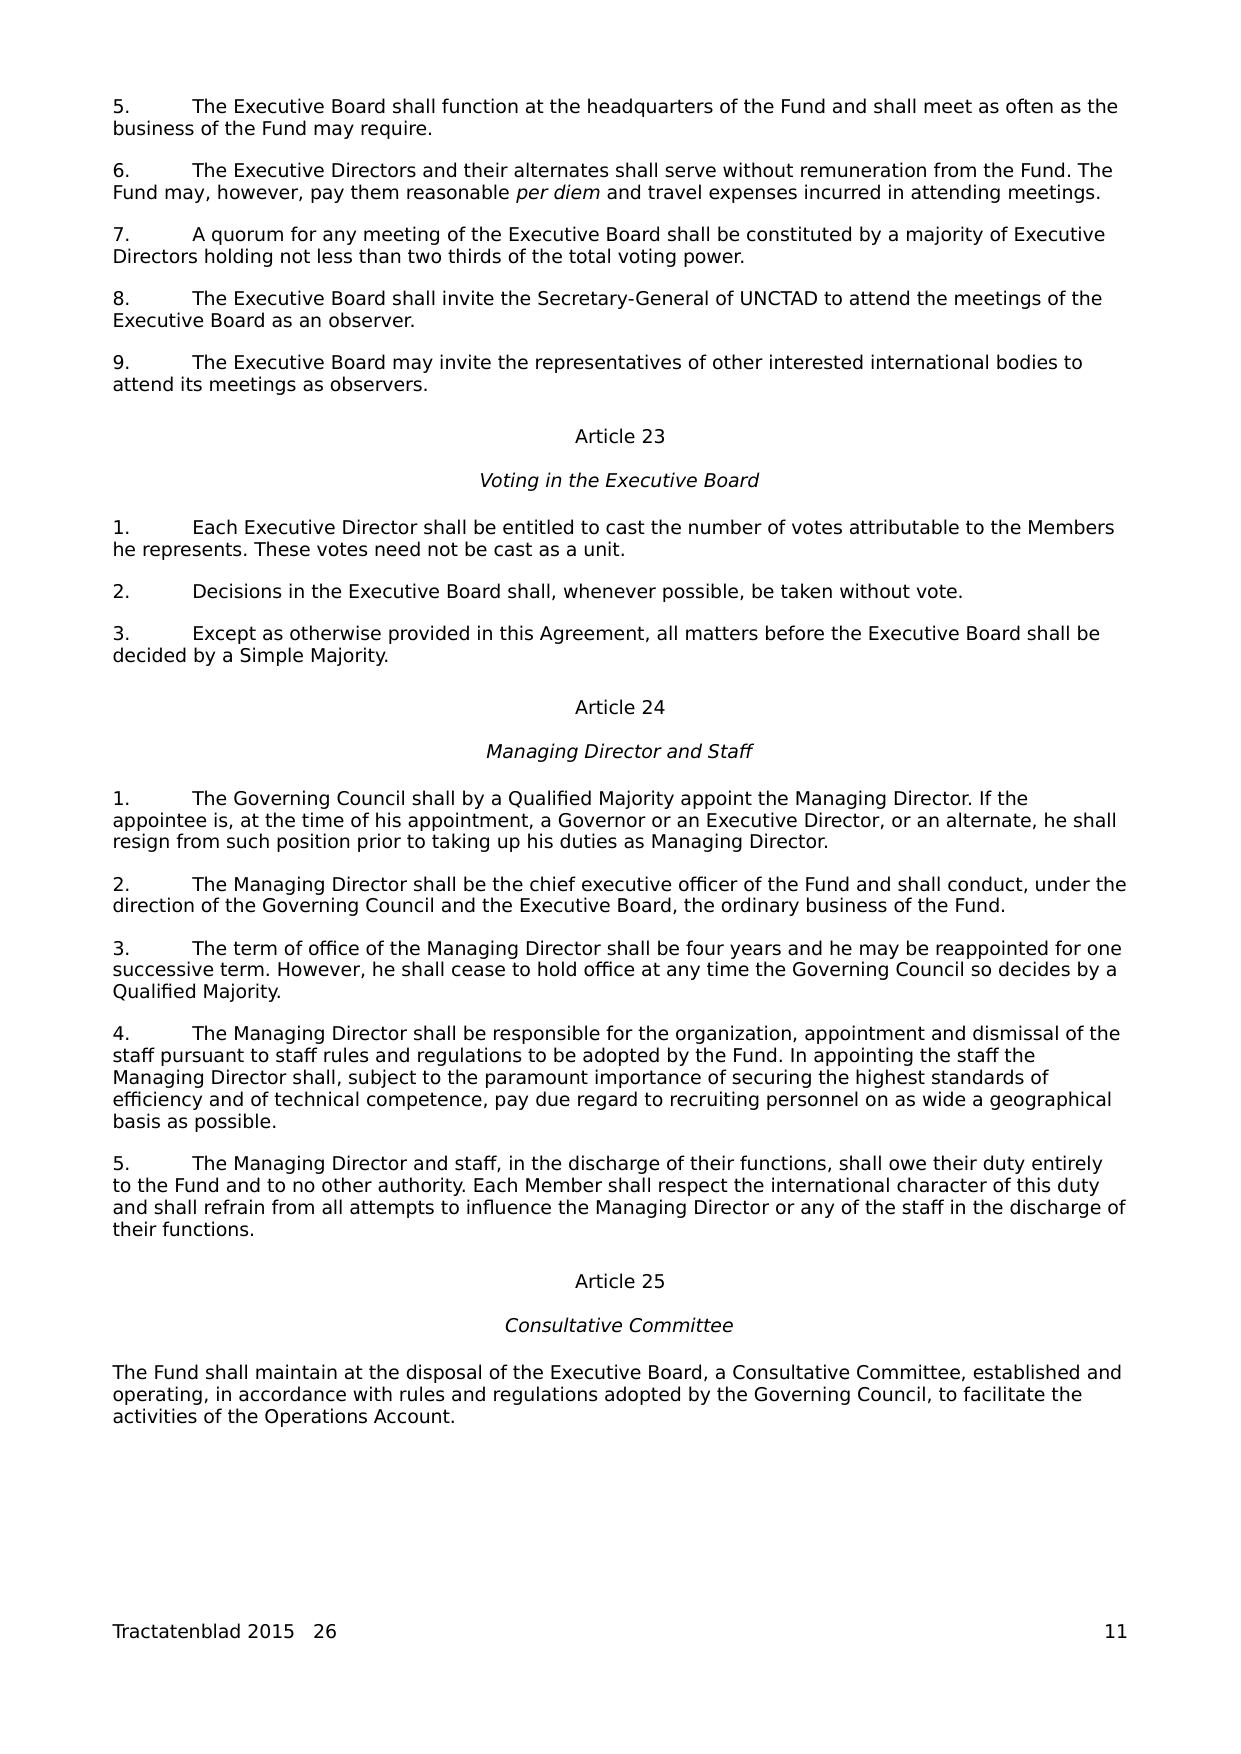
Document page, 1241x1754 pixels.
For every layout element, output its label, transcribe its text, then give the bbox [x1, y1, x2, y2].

text 2. The Managing Director shall be the chief executive officer of the Fund and shall conduct, under the direction of the Governing Council and the Executive Board, the ordinary business of the Fund. [112, 873, 1128, 917]
text 8. The Executive Board shall invite the Secretary-General of UNCTAD to attend the meetings of the Executive Board as an observer. [112, 288, 1128, 332]
subtitle Article 25 Consultative Committee [112, 1271, 1128, 1337]
text 9. The Executive Board may invite the representatives of other interested international bodies to attend its meetings as observers. [112, 352, 1128, 396]
text 3. Except as otherwise provided in this Agreement, all matters before the Executive Board shall be decided by a Simple Majority. [112, 623, 1128, 667]
text 1. Each Executive Director shall be entitled to cast the number of votes attributable to the Members he represents. These votes need not be cast as a unit. [112, 517, 1128, 561]
text 7. A quorum for any meeting of the Executive Board shall be constituted by a majority of Executive Directors holding not less than two thirds of the total voting power. [112, 224, 1128, 268]
subtitle Article 24 Managing Director and Staff [112, 697, 1128, 762]
text 2. Decisions in the Executive Board shall, whenever possible, be taken without vote. [112, 581, 1128, 603]
text 5. The Executive Board shall function at the headquarters of the Fund and shall meet as often as the business of the Fund may require. [112, 96, 1128, 140]
text 1. The Governing Council shall by a Qualified Majority appoint the Managing Director. If the appointee is, at the time of his appointment, a Governor or an Executive Director, or an alternate, he shall resign from such position prior to taking up his duties as Managing Director. [112, 787, 1128, 853]
text 6. The Executive Directors and their alternates shall serve without remuneration from the Fund. The Fund may, however, pay them reasonable per diem and travel expenses incurred in attending meetings. [112, 160, 1128, 204]
text The Fund shall maintain at the disposal of the Executive Board, a Consultative Committee, established and operating, in accordance with rules and regulations adopted by the Governing Council, to facilitate the activities of the Operations Account. [112, 1362, 1128, 1428]
text 5. The Managing Director and staff, in the discharge of their functions, shall owe their duty entirely to the Fund and to no other authority. Each Member shall respect the international character of this duty and shall refrain from all attempts to influence the Managing Director or any of the staff in the discharge of their functions. [112, 1153, 1128, 1241]
text 4. The Managing Director shall be responsible for the organization, appointment and dismissal of the staff pursuant to staff rules and regulations to be adopted by the Fund. In appointing the staff the Managing Director shall, subject to the paramount importance of securing the highest standards of efficiency and of technical competence, pay due regard to recruiting personnel on as wide a geographical basis as possible. [112, 1023, 1128, 1133]
text 3. The term of office of the Managing Director shall be four years and he may be reappointed for one successive term. However, he shall cease to hold office at any time the Governing Council so decides by a Qualified Majority. [112, 937, 1128, 1003]
subtitle Article 23 Voting in the Executive Board [112, 426, 1128, 492]
